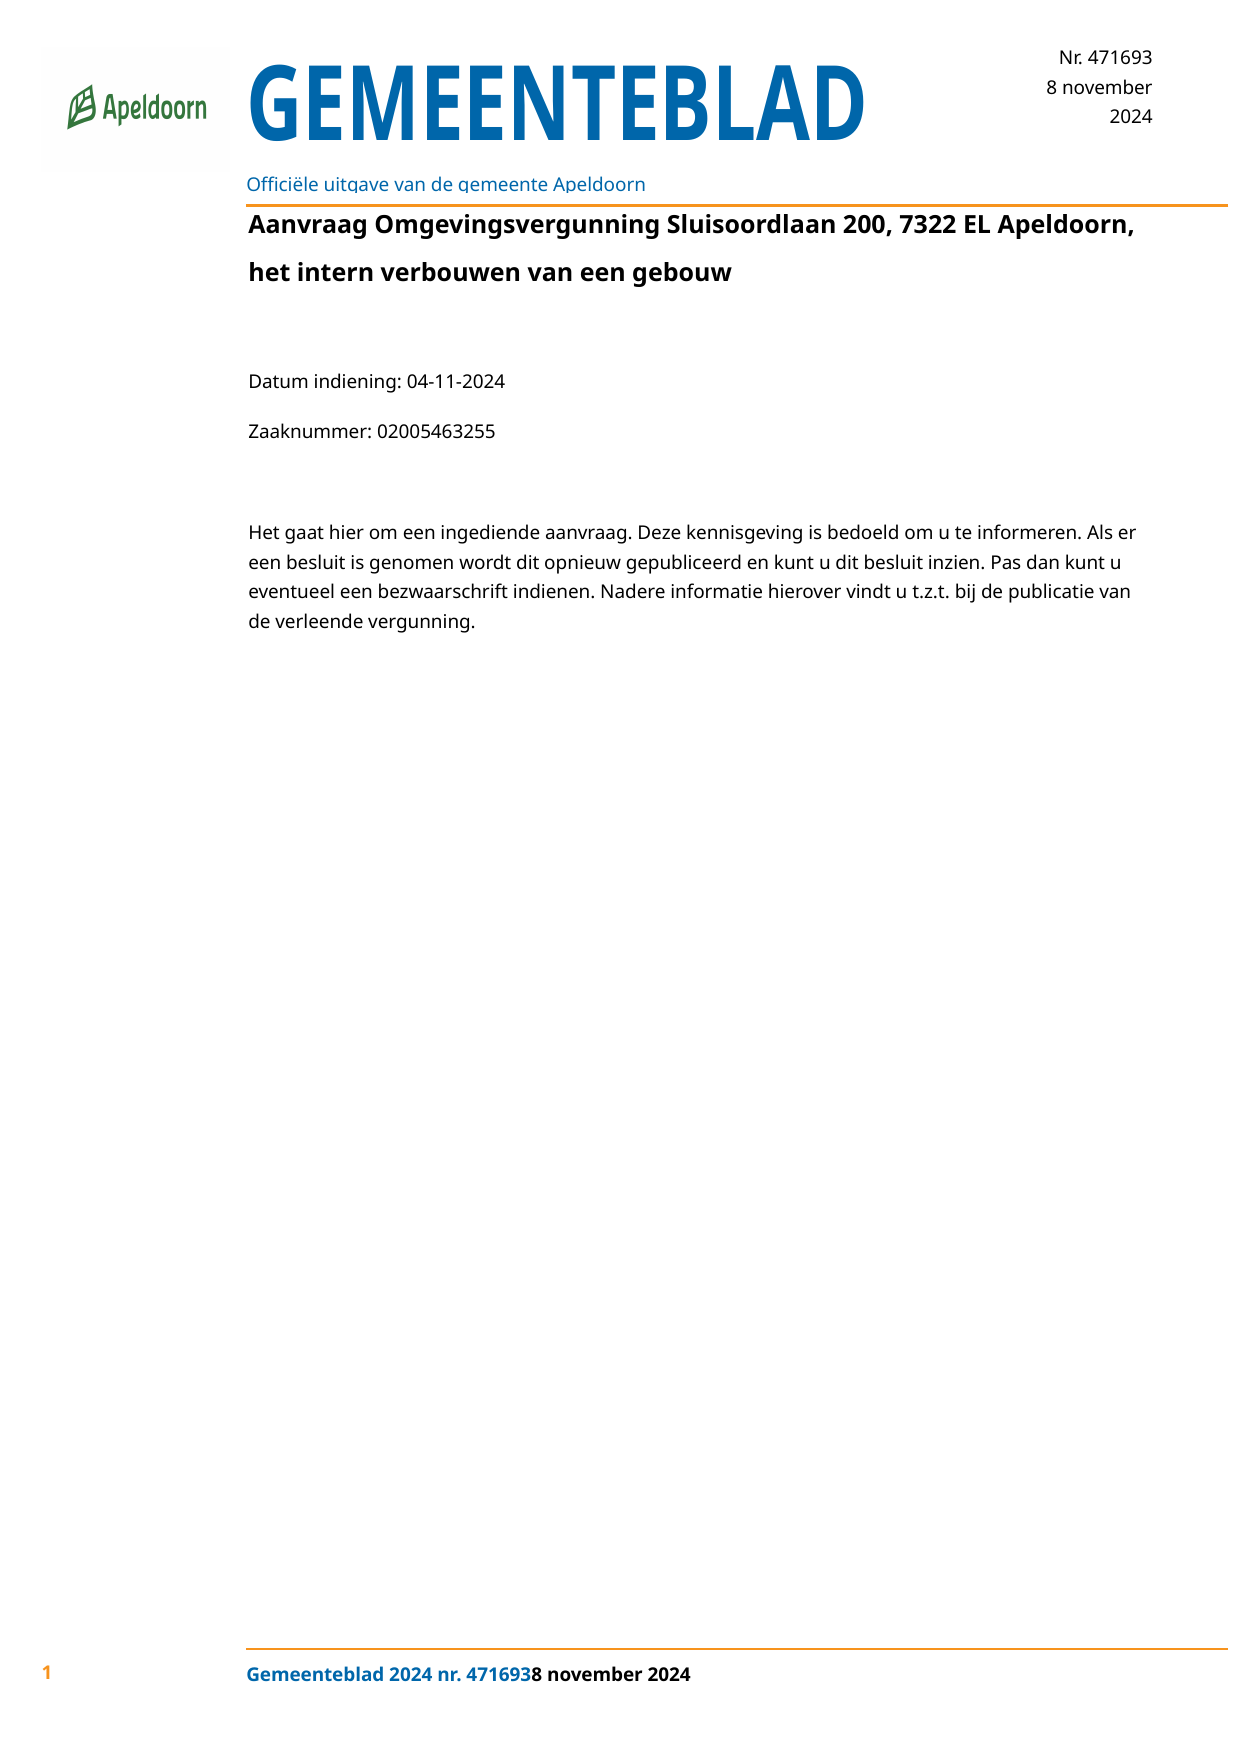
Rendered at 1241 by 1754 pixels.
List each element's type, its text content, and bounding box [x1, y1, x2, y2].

picture [41, 47, 231, 172]
text Datum indiening: 04-11-2024 [248, 368, 1152, 394]
text Het gaat hier om een ingediende aanvraag. Deze kennisgeving is bedoeld om u te informeren. Als er een besluit is genomen wordt dit opnieuw gepubliceerd en kunt u dit besluit inzien. Pas dan kunt u eventueel een bezwaarschrift indienen. Nadere informatie hierover vindt u t.z.t. bij de publicatie van de verleende vergunning. [248, 519, 1152, 634]
text Aanvraag Omgevingsvergunning Sluisoordlaan 200, 7322 EL Apeldoorn, het intern verbouwen van een gebouw [248, 207, 1152, 288]
text Zaaknummer: 02005463255 [248, 419, 1152, 444]
